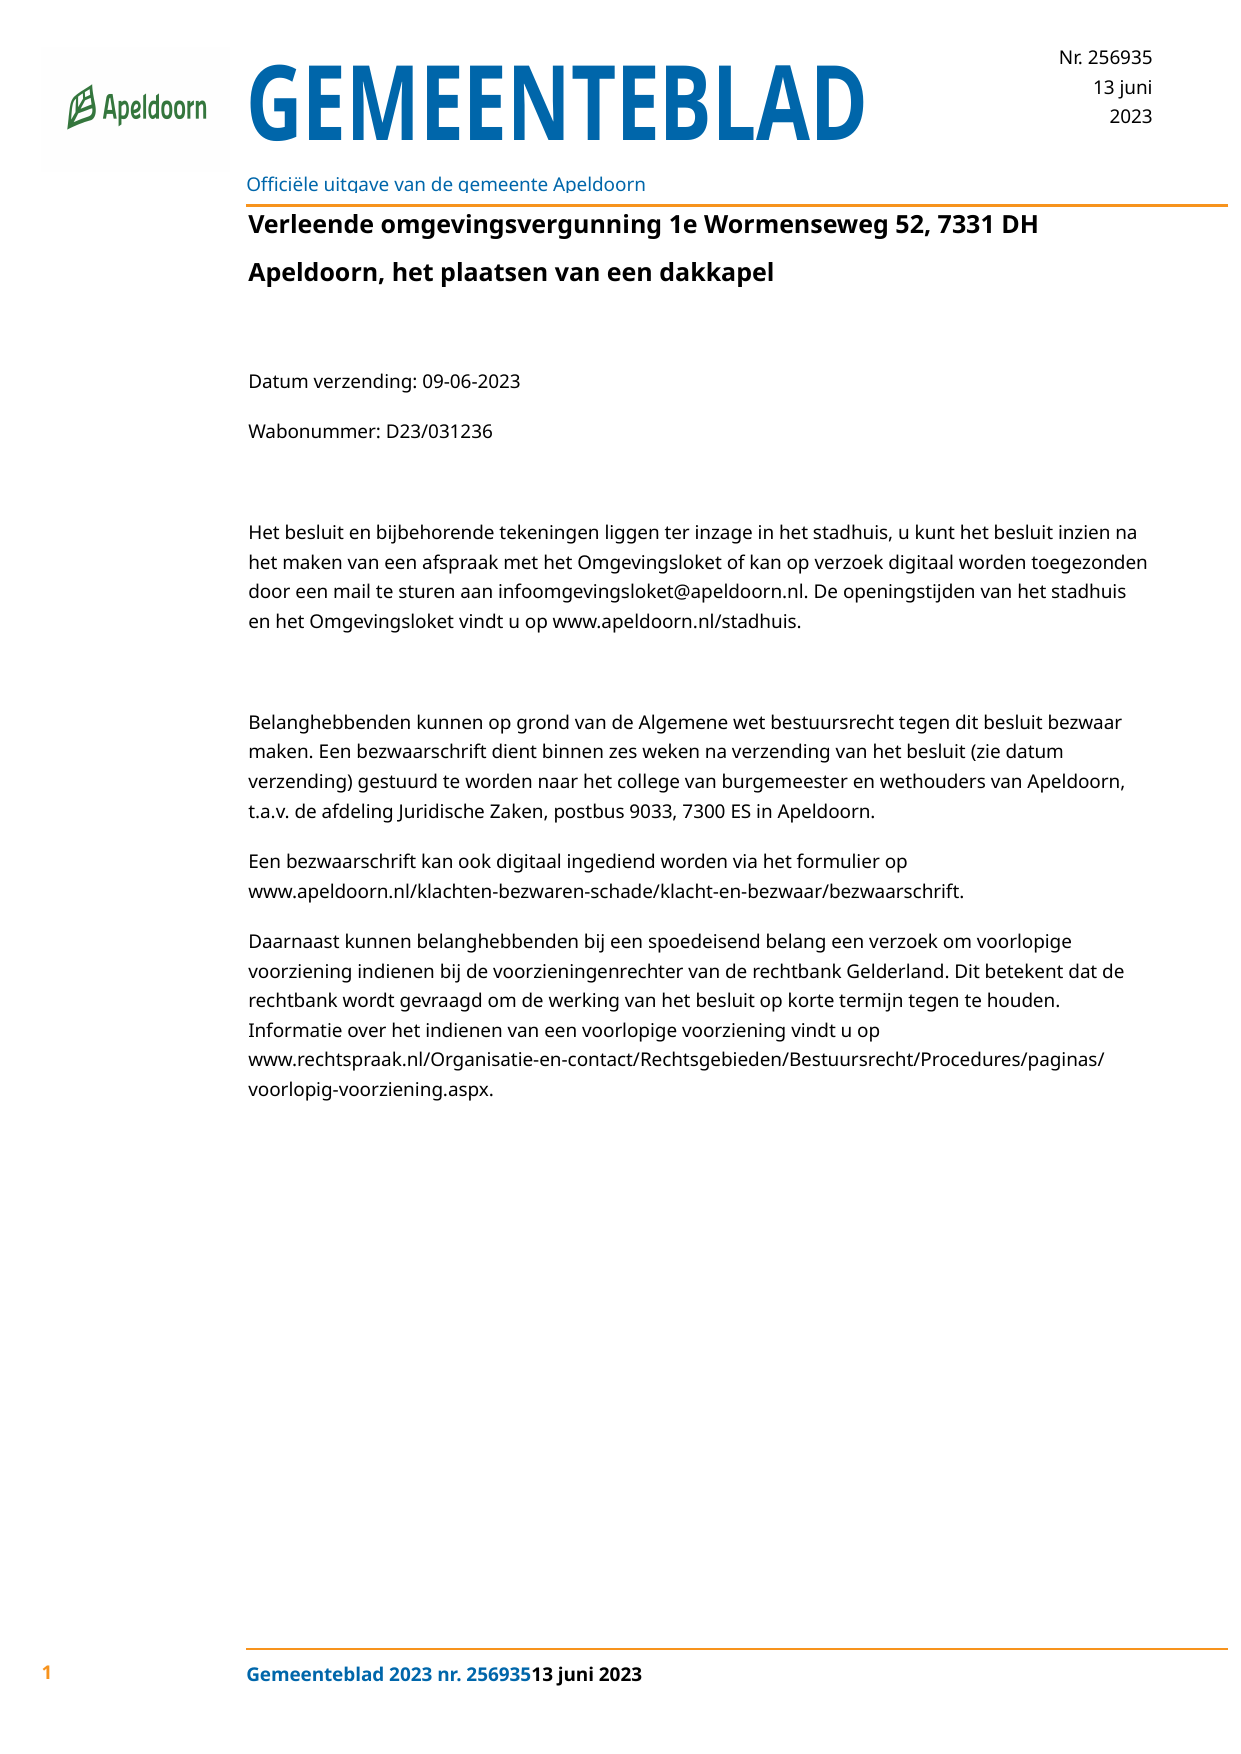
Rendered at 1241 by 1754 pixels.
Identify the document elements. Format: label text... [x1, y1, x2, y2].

text Belanghebbenden kunnen op grond van de Algemene wet bestuursrecht tegen dit besluit bezwaar maken. Een bezwaarschrift dient binnen zes weken na verzending van het besluit (zie datum verzending) gestuurd te worden naar het college van burgemeester en wethouders van Apeldoorn, t.a.v. de afdeling Juridische Zaken, postbus 9033, 7300 ES in Apeldoorn. [248, 709, 1152, 824]
text Het besluit en bijbehorende tekeningen liggen ter inzage in het stadhuis, u kunt het besluit inzien na het maken van een afspraak met het Omgevingsloket of kan op verzoek digitaal worden toegezonden door een mail te sturen aan infoomgevingsloket@apeldoorn.nl. De openingstijden van het stadhuis en het Omgevingsloket vindt u op www.apeldoorn.nl/stadhuis. [248, 519, 1152, 634]
text Daarnaast kunnen belanghebbenden bij een spoedeisend belang een verzoek om voorlopige voorziening indienen bij de voorzieningenrechter van de rechtbank Gelderland. Dit betekent dat de rechtbank wordt gevraagd om de werking van het besluit op korte termijn tegen te houden. Informatie over het indienen van een voorlopige voorziening vindt u op www.rechtspraak.nl/Organisatie-en-contact/Rechtsgebieden/Bestuursrecht/Procedures/paginas/voorlopig-voorziening.aspx. [248, 928, 1152, 1102]
text Datum verzending: 09-06-2023 [248, 368, 1152, 394]
text Verleende omgevingsvergunning 1e Wormenseweg 52, 7331 DH Apeldoorn, het plaatsen van een dakkapel [248, 207, 1152, 288]
picture [41, 47, 231, 172]
text Een bezwaarschrift kan ook digitaal ingediend worden via het formulier op www.apeldoorn.nl/klachten-bezwaren-schade/klacht-en-bezwaar/bezwaarschrift. [248, 848, 1152, 904]
text Wabonummer: D23/031236 [248, 419, 1152, 444]
